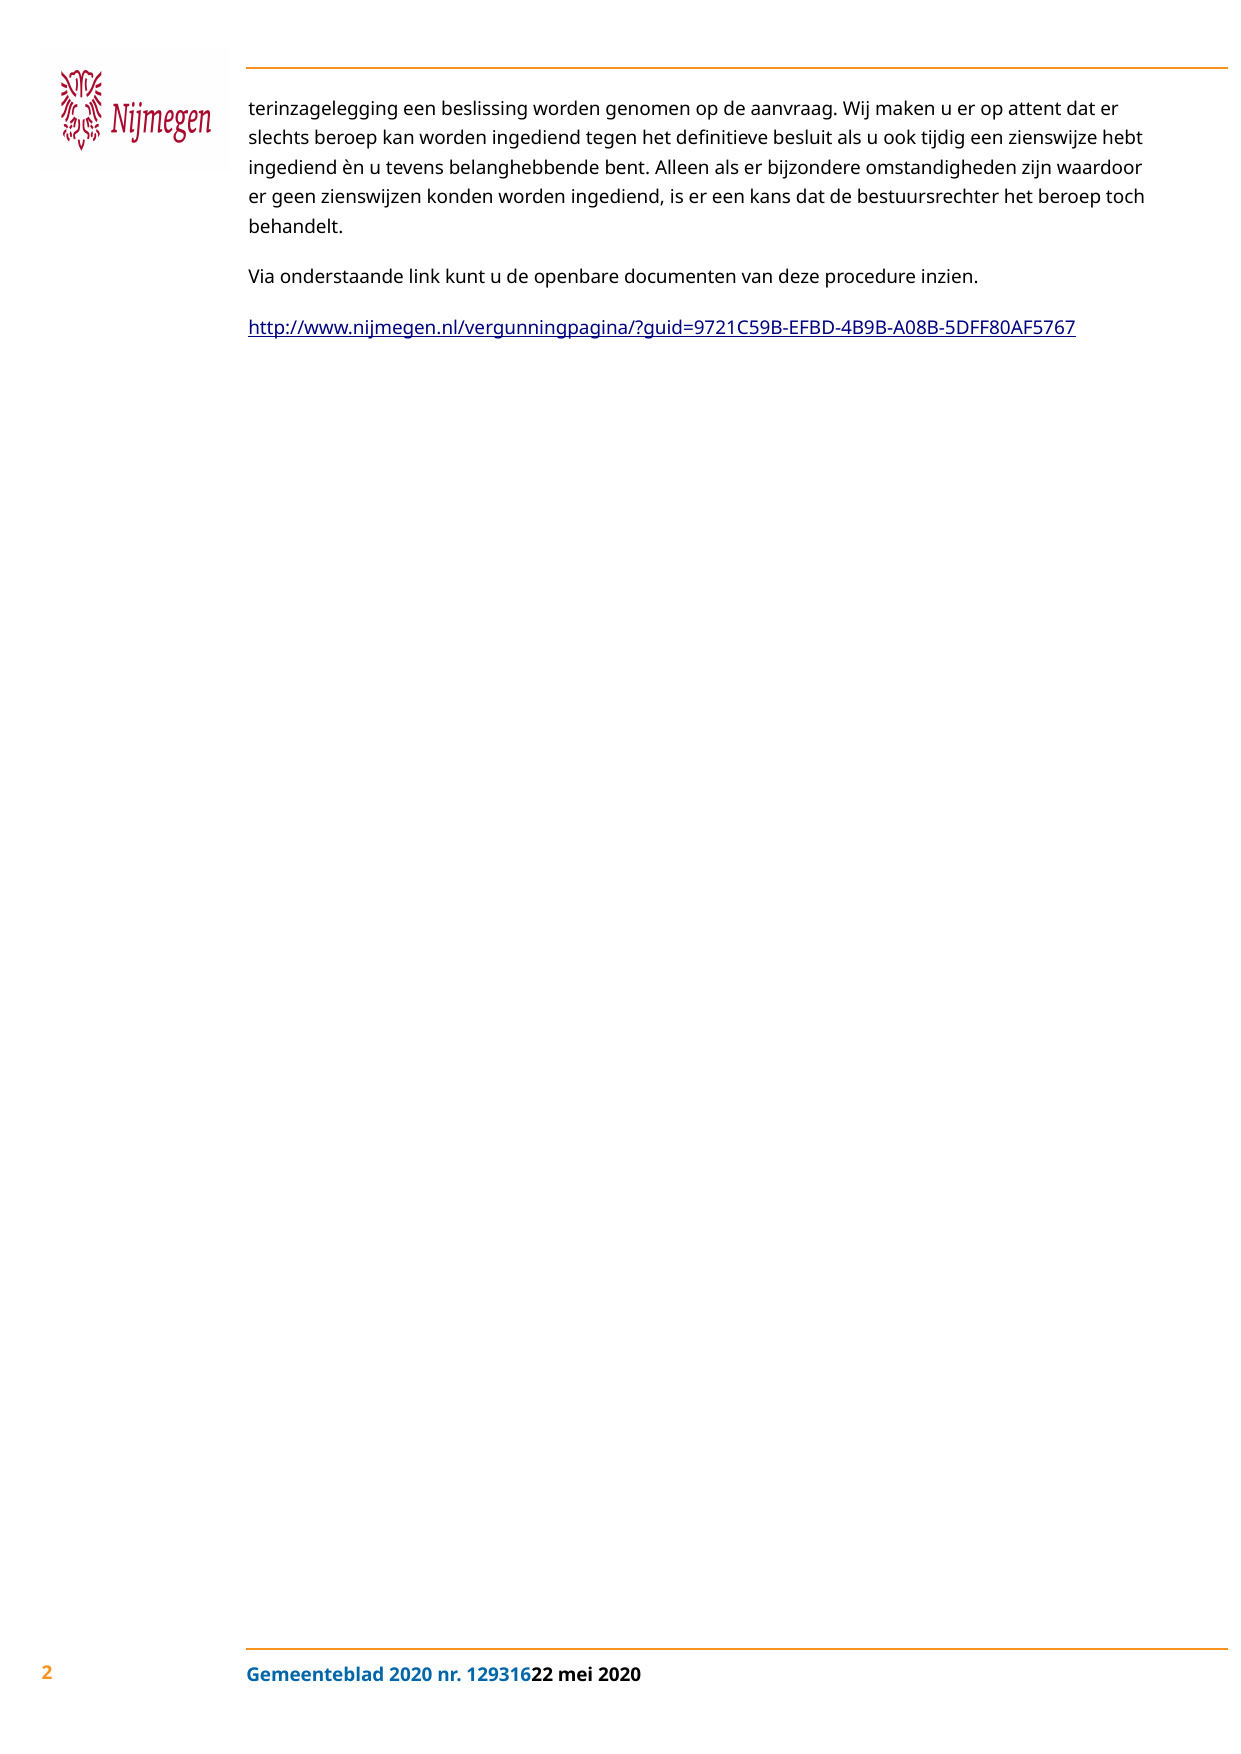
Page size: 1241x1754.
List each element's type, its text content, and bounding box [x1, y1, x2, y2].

text http://www.nijmegen.nl/vergunningpagina/?guid=9721C59B-EFBD-4B9B-A08B-5DFF80AF5767 [248, 314, 1152, 340]
text Via onderstaande link kunt u de openbare documenten van deze procedure inzien. [248, 263, 1152, 289]
text terinzagelegging een beslissing worden genomen op de aanvraag. Wij maken u er op attent dat er slechts beroep kan worden ingediend tegen het definitieve besluit als u ook tijdig een zienswijze hebt ingediend èn u tevens belanghebbende bent. Alleen als er bijzondere omstandigheden zijn waardoor er geen zienswijzen konden worden ingediend, is er een kans dat de bestuursrechter het beroep toch behandelt. [248, 95, 1152, 239]
picture [41, 47, 231, 172]
